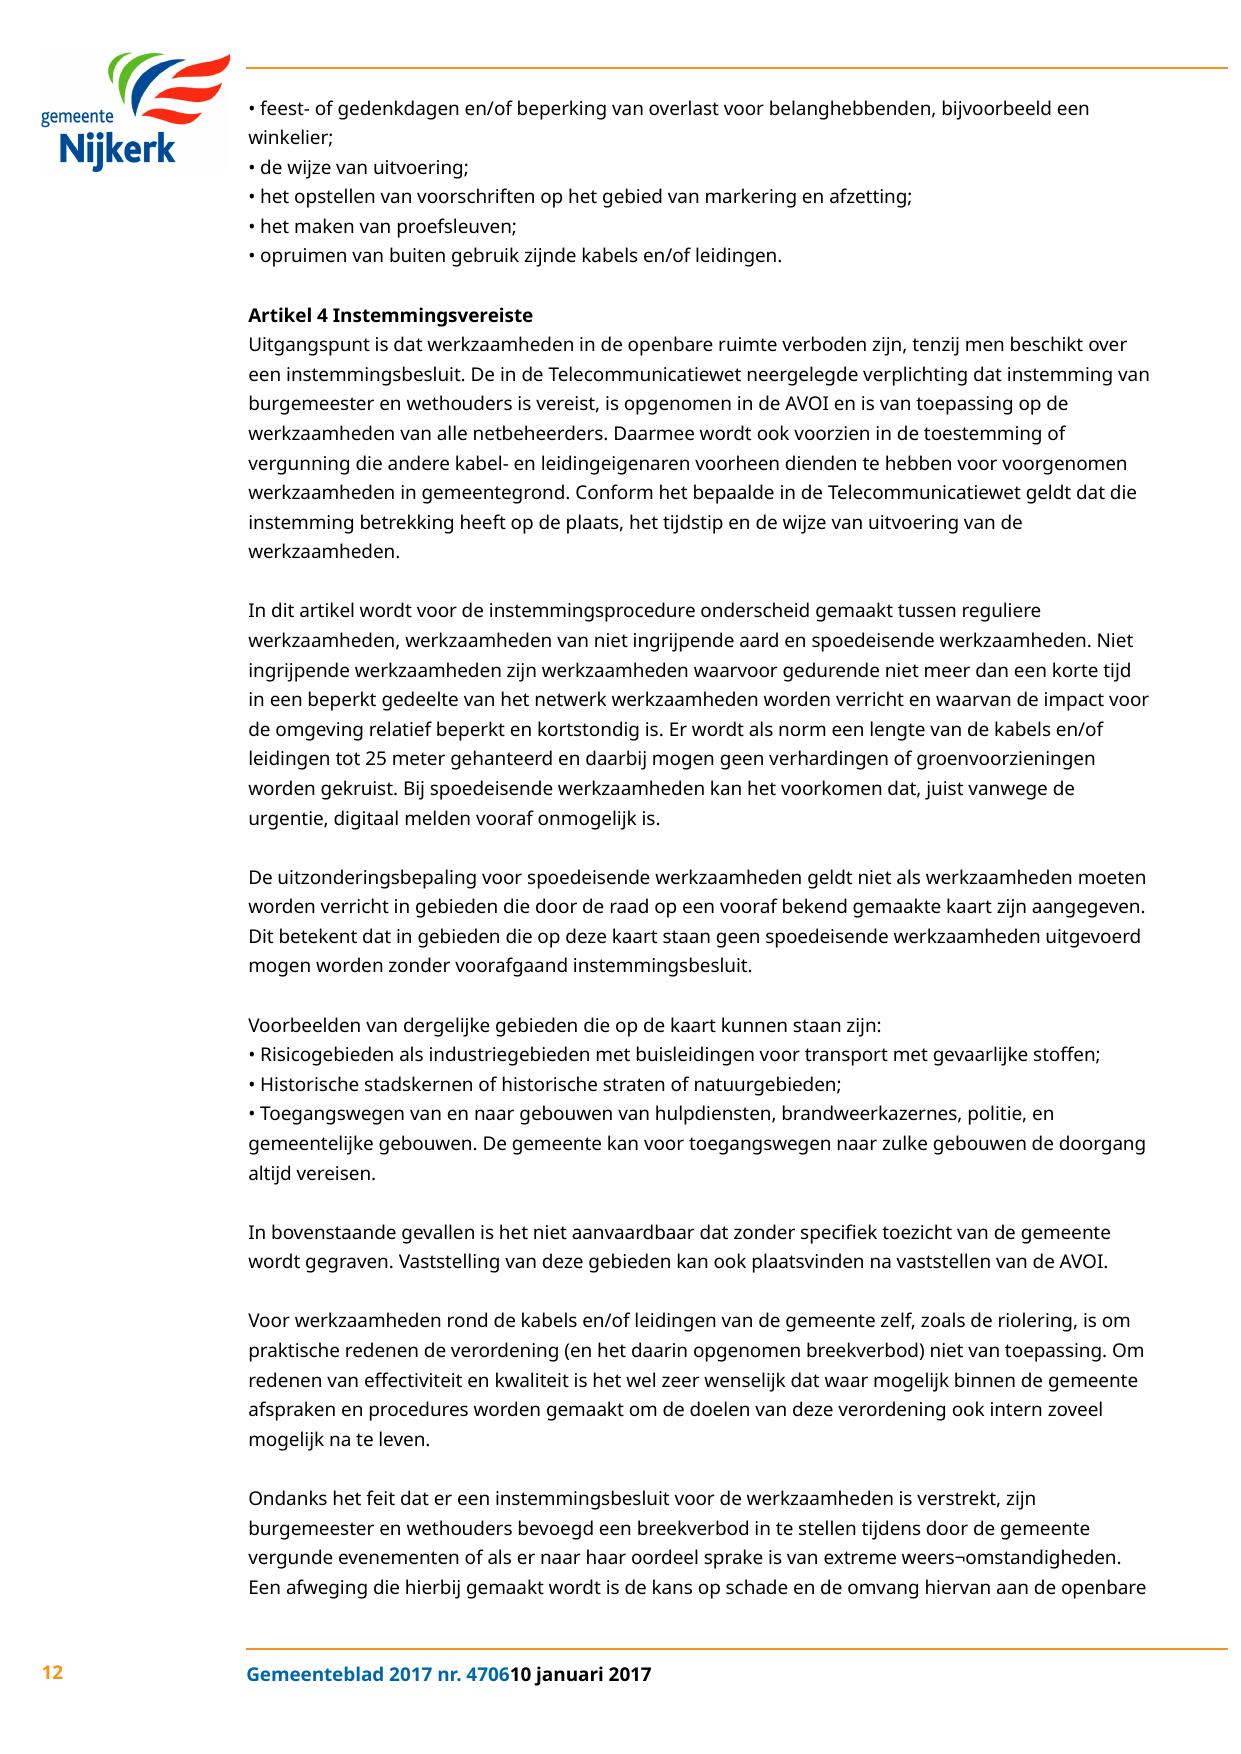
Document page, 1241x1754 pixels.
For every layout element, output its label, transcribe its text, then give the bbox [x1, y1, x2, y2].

picture [41, 47, 231, 172]
text In dit artikel wordt voor de instemmingsprocedure onderscheid gemaakt tussen reguliere werkzaamheden, werkzaamheden van niet ingrijpende aard en spoedeisende werkzaamheden. Niet ingrijpende werkzaamheden zijn werkzaamheden waarvoor gedurende niet meer dan een korte tijd in een beperkt gedeelte van het netwerk werkzaamheden worden verricht en waarvan de impact voor de omgeving relatief beperkt en kortstondig is. Er wordt als norm een lengte van de kabels en/of leidingen tot 25 meter gehanteerd en daarbij mogen geen verhardingen of groenvoorzieningen worden gekruist. Bij spoedeisende werkzaamheden kan het voorkomen dat, juist vanwege de urgentie, digitaal melden vooraf onmogelijk is. [248, 598, 1152, 831]
text Voorbeelden van dergelijke gebieden die op de kaart kunnen staan zijn: [248, 1012, 1152, 1038]
text Ondanks het feit dat er een instemmingsbesluit voor de werkzaamheden is verstrekt, zijn burgemeester en wethouders bevoegd een breekverbod in te stellen tijdens door de gemeente vergunde evenementen of als er naar haar oordeel sprake is van extreme weers¬omstandigheden. Een afweging die hierbij gemaakt wordt is de kans op schade en de omvang hiervan aan de openbare [248, 1485, 1152, 1600]
text • Toegangswegen van en naar gebouwen van hulpdiensten, brandweerkazernes, politie, en gemeentelijke gebouwen. De gemeente kan voor toegangswegen naar zulke gebouwen de doorgang altijd vereisen. [248, 1101, 1152, 1186]
text Artikel 4 Instemmingsvereiste [248, 302, 1152, 328]
text In bovenstaande gevallen is het niet aanvaardbaar dat zonder specifiek toezicht van de gemeente wordt gegraven. Vaststelling van deze gebieden kan ook plaatsvinden na vaststellen van de AVOI. [248, 1219, 1152, 1274]
text • feest- of gedenkdagen en/of beperking van overlast voor belanghebbenden, bijvoorbeeld een winkelier; [248, 95, 1152, 150]
text Voor werkzaamheden rond de kabels en/of leidingen van de gemeente zelf, zoals de riolering, is om praktische redenen de verordening (en het daarin opgenomen breekverbod) niet van toepassing. Om redenen van effectiviteit en kwaliteit is het wel zeer wenselijk dat waar mogelijk binnen de gemeente afspraken en procedures worden gemaakt om de doelen van deze verordening ook intern zoveel mogelijk na te leven. [248, 1308, 1152, 1452]
text De uitzonderingsbepaling voor spoedeisende werkzaamheden geldt niet als werkzaamheden moeten worden verricht in gebieden die door de raad op een vooraf bekend gemaakte kaart zijn aangegeven. Dit betekent dat in gebieden die op deze kaart staan geen spoedeisende werkzaamheden uitgevoerd mogen worden zonder voorafgaand instemmingsbesluit. [248, 864, 1152, 978]
text • opruimen van buiten gebruik zijnde kabels en/of leidingen. [248, 243, 1152, 268]
text • Historische stadskernen of historische straten of natuurgebieden; [248, 1071, 1152, 1097]
text • Risicogebieden als industriegebieden met buisleidingen voor transport met gevaarlijke stoffen; [248, 1041, 1152, 1067]
text Uitgangspunt is dat werkzaamheden in de openbare ruimte verboden zijn, tenzij men beschikt over een instemmingsbesluit. De in de Telecommunicatiewet neergelegde verplichting dat instemming van burgemeester en wethouders is vereist, is opgenomen in de AVOI en is van toepassing op de werkzaamheden van alle netbeheerders. Daarmee wordt ook voorzien in de toestemming of vergunning die andere kabel- en leidingeigenaren voorheen dienden te hebben voor voorgenomen werkzaamheden in gemeentegrond. Conform het bepaalde in de Telecommunicatiewet geldt dat die instemming betrekking heeft op de plaats, het tijdstip en de wijze van uitvoering van de werkzaamheden. [248, 331, 1152, 564]
text • de wijze van uitvoering; [248, 154, 1152, 180]
text • het opstellen van voorschriften op het gebied van markering en afzetting; [248, 183, 1152, 209]
text • het maken van proefsleuven; [248, 213, 1152, 239]
